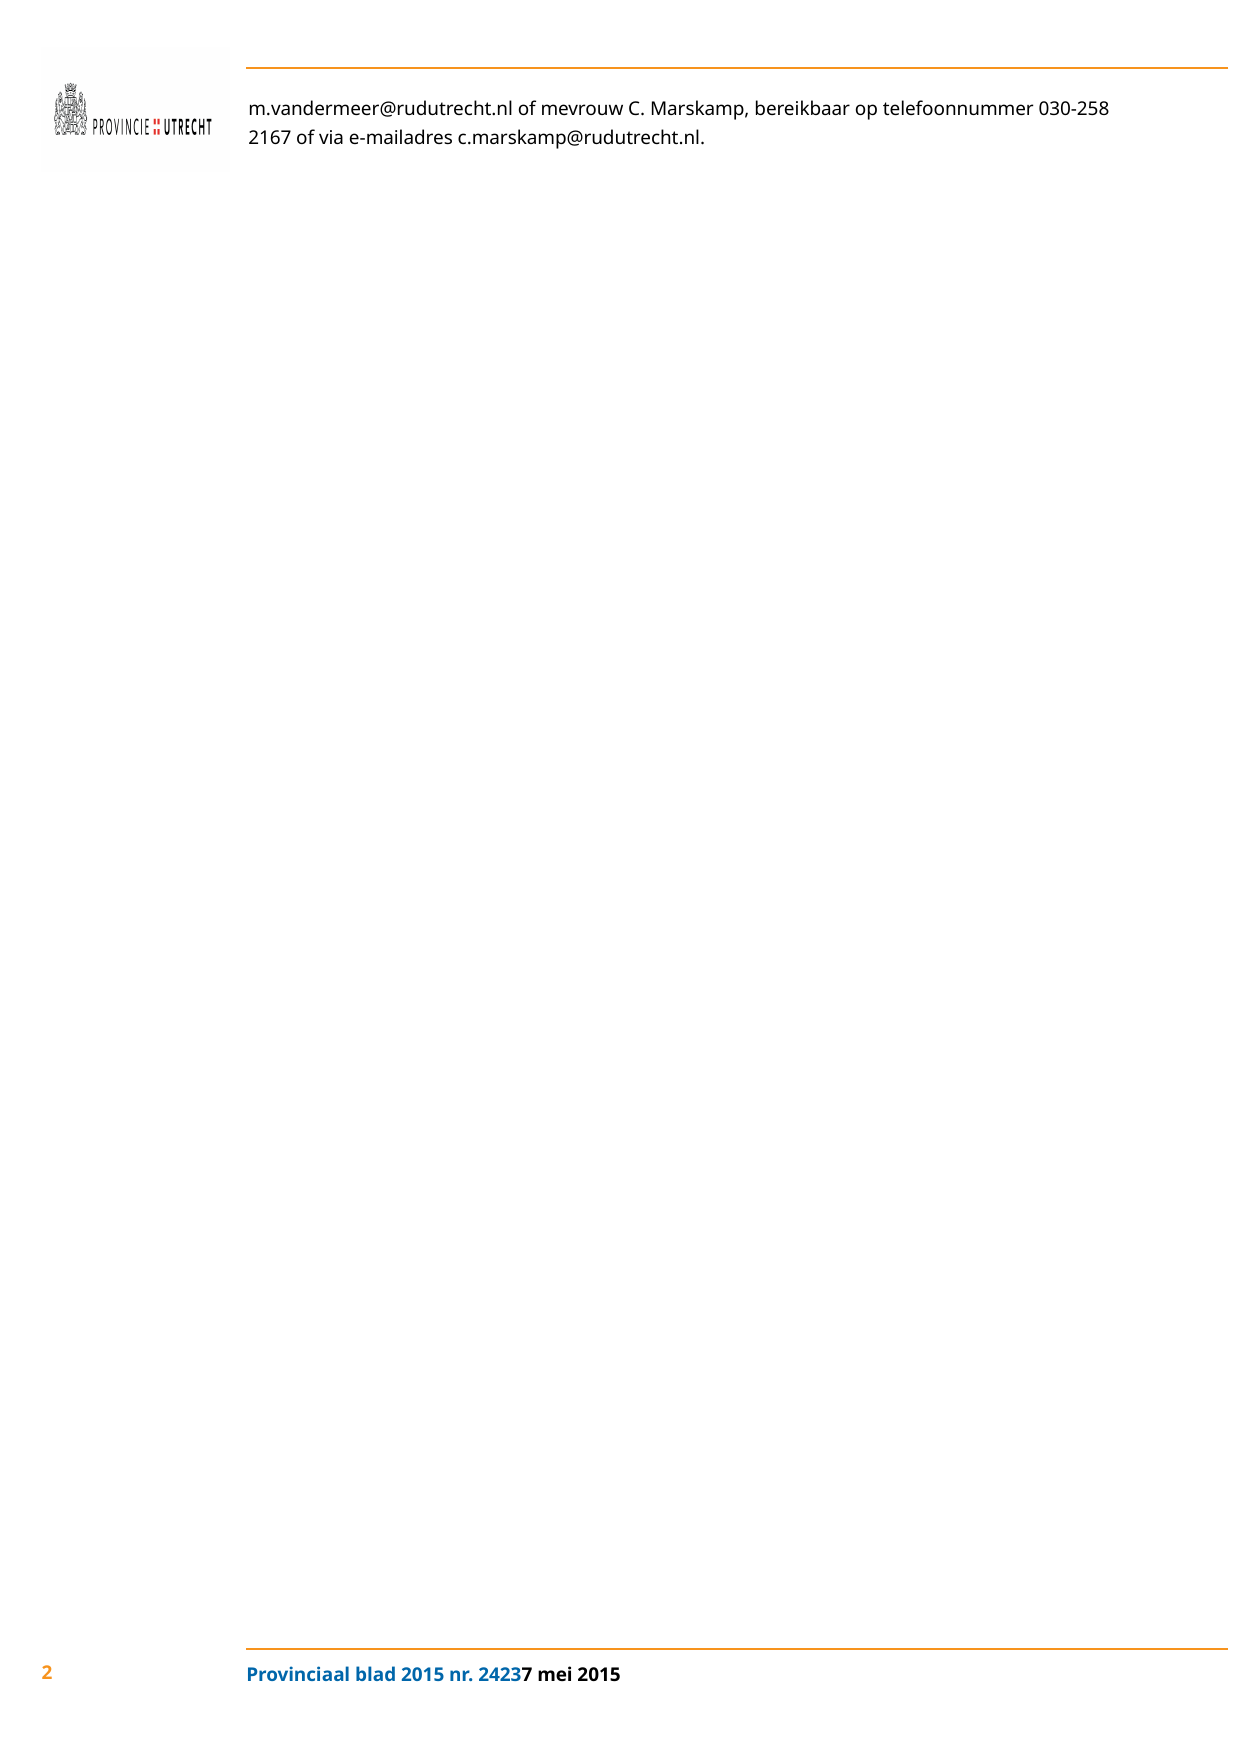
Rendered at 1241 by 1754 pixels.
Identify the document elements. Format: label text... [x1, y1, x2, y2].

text m.vandermeer@rudutrecht.nl of mevrouw C. Marskamp, bereikbaar op telefoonnummer 030-258 2167 of via e-mailadres c.marskamp@rudutrecht.nl. [248, 95, 1152, 150]
picture [41, 47, 231, 172]
